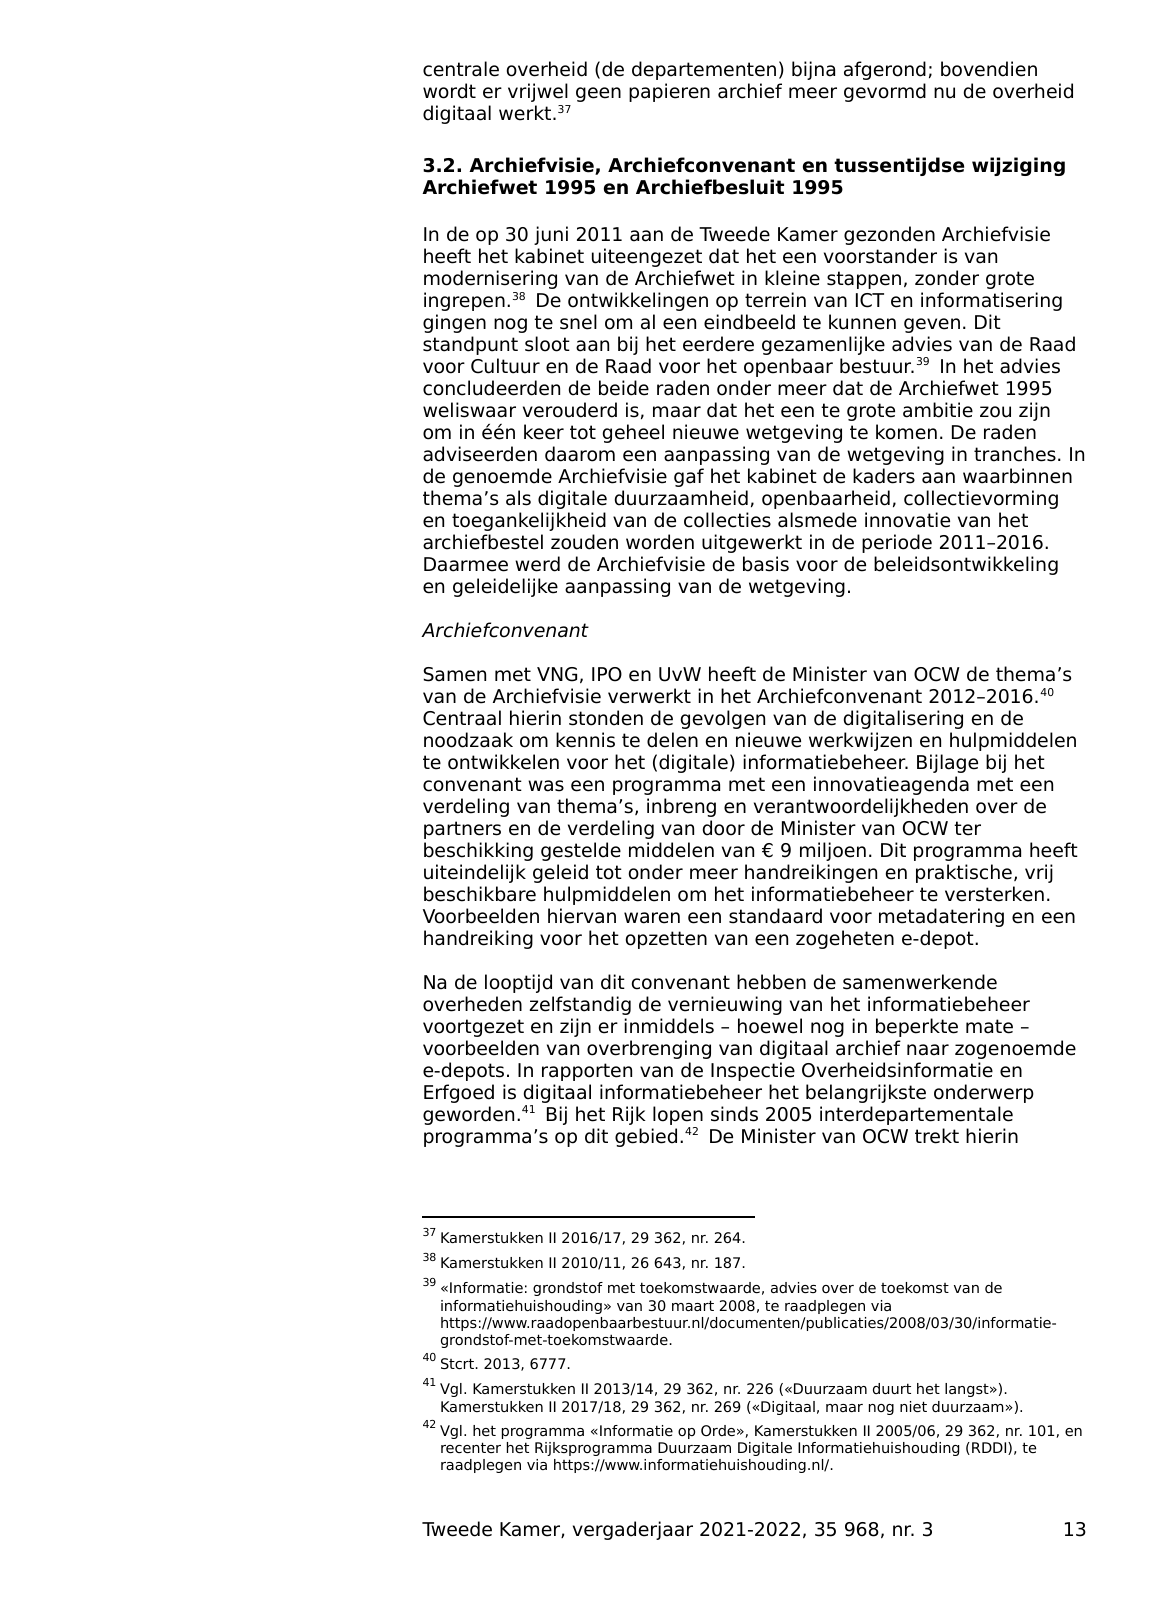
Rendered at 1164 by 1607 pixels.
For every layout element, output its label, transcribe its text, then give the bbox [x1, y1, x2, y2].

text Samen met VNG, IPO en UvW heeft de Minister van OCW de thema’s van de Archiefvisie verwerkt in het Archiefconvenant 2012–2016. Centraal hierin stonden de gevolgen van de digitalisering en de noodzaak om kennis te delen en nieuwe werkwijzen en hulpmiddelen te ontwikkelen voor het (digitale) informatiebeheer. Bijlage bij het convenant was een programma met een innovatieagenda met een verdeling van thema’s, inbreng en verantwoordelijkheden over de partners en de verdeling van door de Minister van OCW ter beschikking gestelde middelen van € 9 miljoen. Dit programma heeft uiteindelijk geleid tot onder meer handreikingen en praktische, vrij beschikbare hulpmiddelen om het informatiebeheer te versterken. Voorbeelden hiervan waren een standaard voor metadatering en een handreiking voor het opzetten van een zogeheten e-depot. [422, 664, 1087, 950]
text Na de looptijd van dit convenant hebben de samenwerkende overheden zelfstandig de vernieuwing van het informatiebeheer voortgezet en zijn er inmiddels – hoewel nog in beperkte mate – voorbeelden van overbrenging van digitaal archief naar zogenoemde e-depots. In rapporten van de Inspectie Overheidsinformatie en Erfgoed is digitaal informatiebeheer het belangrijkste onderwerp geworden. Bij het Rijk lopen sinds 2005 interdepartementale programma’s op dit gebied. De Minister van OCW trekt hierin [422, 972, 1087, 1148]
subtitle 3.2. Archiefvisie, Archiefconvenant en tussentijdse wijziging Archiefwet 1995 en Archiefbesluit 1995 [422, 155, 1087, 199]
text «Informatie: grondstof met toekomstwaarde, advies over de toekomst van de informatiehuishouding» van 30 maart 2008, te raadplegen via https://www.raadopenbaarbestuur.nl/documenten/publicaties/2008/03/30/informatie-grondstof-met-toekomstwaarde. [422, 1276, 1087, 1349]
text Kamerstukken II 2010/11, 26 643, nr. 187. [422, 1251, 1087, 1273]
subtitle Archiefconvenant [422, 620, 1087, 642]
text Vgl. Kamerstukken II 2013/14, 29 362, nr. 226 («Duurzaam duurt het langst»). Kamerstukken II 2017/18, 29 362, nr. 269 («Digitaal, maar nog niet duurzaam»). [422, 1377, 1087, 1416]
text Stcrt. 2013, 6777. [422, 1352, 1087, 1374]
text Vgl. het programma «Informatie op Orde», Kamerstukken II 2005/06, 29 362, nr. 101, en recenter het Rijksprogramma Duurzaam Digitale Informatiehuishouding (RDDI), te raadplegen via https://www.informatiehuishouding.nl/. [422, 1418, 1087, 1474]
text centrale overheid (de departementen) bijna afgerond; bovendien wordt er vrijwel geen papieren archief meer gevormd nu de overheid digitaal werkt. [422, 59, 1087, 125]
text In de op 30 juni 2011 aan de Tweede Kamer gezonden Archiefvisie heeft het kabinet uiteengezet dat het een voorstander is van modernisering van de Archiefwet in kleine stappen, zonder grote ingrepen. De ontwikkelingen op terrein van ICT en informatisering gingen nog te snel om al een eindbeeld te kunnen geven. Dit standpunt sloot aan bij het eerdere gezamenlijke advies van de Raad voor Cultuur en de Raad voor het openbaar bestuur. In het advies concludeerden de beide raden onder meer dat de Archiefwet 1995 weliswaar verouderd is, maar dat het een te grote ambitie zou zijn om in één keer tot geheel nieuwe wetgeving te komen. De raden adviseerden daarom een aanpassing van de wetgeving in tranches. In de genoemde Archiefvisie gaf het kabinet de kaders aan waarbinnen thema’s als digitale duurzaamheid, openbaarheid, collectievorming en toegankelijkheid van de collecties alsmede innovatie van het archiefbestel zouden worden uitgewerkt in de periode 2011–2016. Daarmee werd de Archiefvisie de basis voor de beleidsontwikkeling en geleidelijke aanpassing van de wetgeving. [422, 224, 1087, 598]
text Kamerstukken II 2016/17, 29 362, nr. 264. [422, 1226, 1087, 1248]
